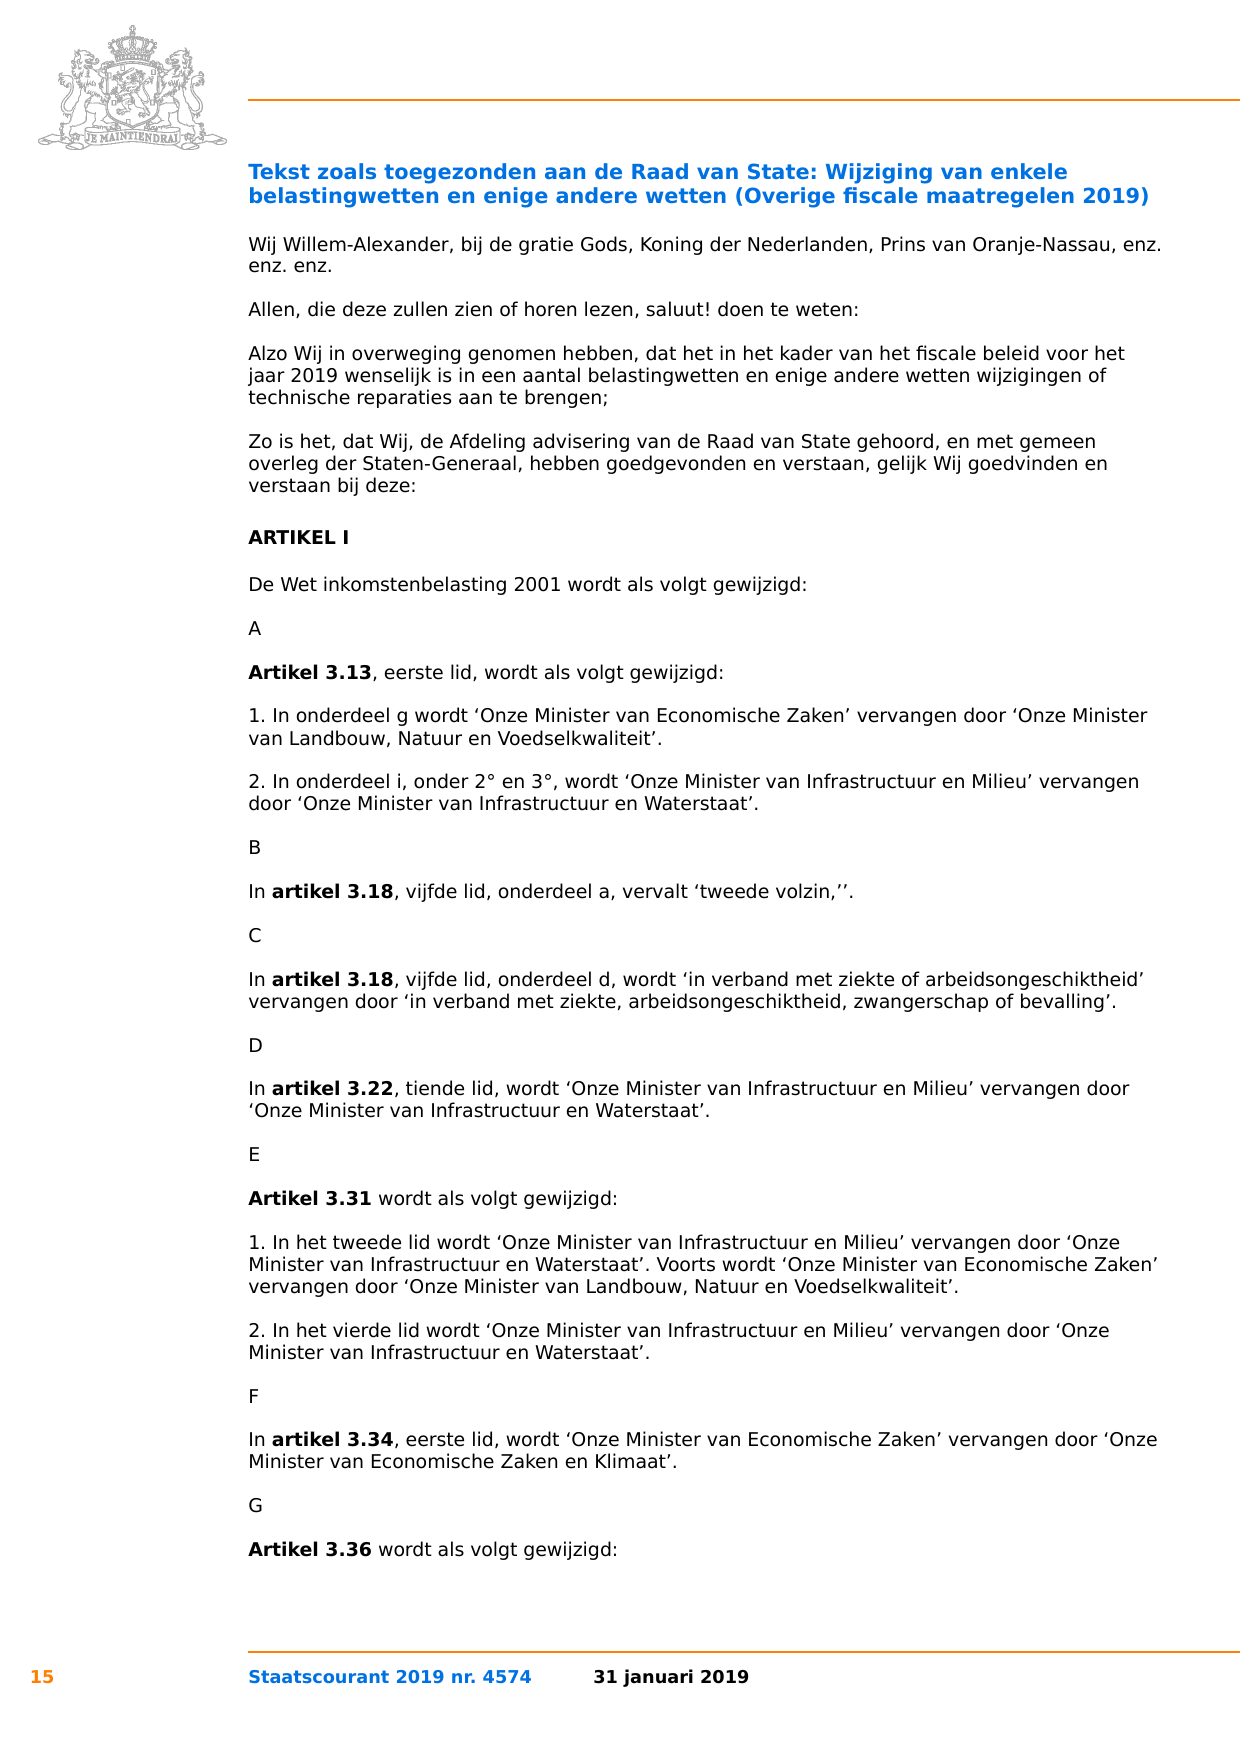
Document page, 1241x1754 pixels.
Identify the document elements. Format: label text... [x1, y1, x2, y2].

subtitle Tekst zoals toegezonden aan de Raad van State: Wijziging van enkele belastingwetten en enige andere wetten (Overige fiscale maatregelen 2019) [248, 160, 1163, 208]
text A [248, 618, 1163, 640]
text In artikel 3.34, eerste lid, wordt ‘Onze Minister van Economische Zaken’ vervangen door ‘Onze Minister van Economische Zaken en Klimaat’. [248, 1429, 1163, 1473]
text B [248, 837, 1163, 859]
text Zo is het, dat Wij, de Afdeling advisering van de Raad van State gehoord, en met gemeen overleg der Staten-Generaal, hebben goedgevonden en verstaan, gelijk Wij goedvinden en verstaan bij deze: [248, 431, 1163, 497]
text 1. In onderdeel g wordt ‘Onze Minister van Economische Zaken’ vervangen door ‘Onze Minister van Landbouw, Natuur en Voedselkwaliteit’. [248, 705, 1163, 749]
text Alzo Wij in overweging genomen hebben, dat het in het kader van het fiscale beleid voor het jaar 2019 wenselijk is in een aantal belastingwetten en enige andere wetten wijzigingen of technische reparaties aan te brengen; [248, 343, 1163, 409]
text In artikel 3.18, vijfde lid, onderdeel d, wordt ‘in verband met ziekte of arbeidsongeschiktheid’ vervangen door ‘in verband met ziekte, arbeidsongeschiktheid, zwangerschap of bevalling’. [248, 969, 1163, 1013]
text De Wet inkomstenbelasting 2001 wordt als volgt gewijzigd: [248, 574, 1163, 596]
text In artikel 3.22, tiende lid, wordt ‘Onze Minister van Infrastructuur en Milieu’ vervangen door ‘Onze Minister van Infrastructuur en Waterstaat’. [248, 1078, 1163, 1122]
text E [248, 1144, 1163, 1166]
text Wij Willem-Alexander, bij de gratie Gods, Koning der Nederlanden, Prins van Oranje-Nassau, enz. enz. enz. [248, 233, 1163, 277]
text F [248, 1386, 1163, 1407]
text Artikel 3.36 wordt als volgt gewijzigd: [248, 1539, 1163, 1561]
text 1. In het tweede lid wordt ‘Onze Minister van Infrastructuur en Milieu’ vervangen door ‘Onze Minister van Infrastructuur en Waterstaat’. Voorts wordt ‘Onze Minister van Economische Zaken’ vervangen door ‘Onze Minister van Landbouw, Natuur en Voedselkwaliteit’. [248, 1232, 1163, 1298]
text 2. In onderdeel i, onder 2° en 3°, wordt ‘Onze Minister van Infrastructuur en Milieu’ vervangen door ‘Onze Minister van Infrastructuur en Waterstaat’. [248, 771, 1163, 815]
text Allen, die deze zullen zien of horen lezen, saluut! doen te weten: [248, 299, 1163, 321]
text D [248, 1034, 1163, 1056]
text Artikel 3.31 wordt als volgt gewijzigd: [248, 1188, 1163, 1210]
text 2. In het vierde lid wordt ‘Onze Minister van Infrastructuur en Milieu’ vervangen door ‘Onze Minister van Infrastructuur en Waterstaat’. [248, 1320, 1163, 1364]
text In artikel 3.18, vijfde lid, onderdeel a, vervalt ‘tweede volzin,’’. [248, 881, 1163, 903]
picture [38, 25, 227, 150]
subtitle ARTIKEL I [248, 527, 1163, 549]
text Artikel 3.13, eerste lid, wordt als volgt gewijzigd: [248, 662, 1163, 683]
text C [248, 925, 1163, 947]
text G [248, 1495, 1163, 1517]
